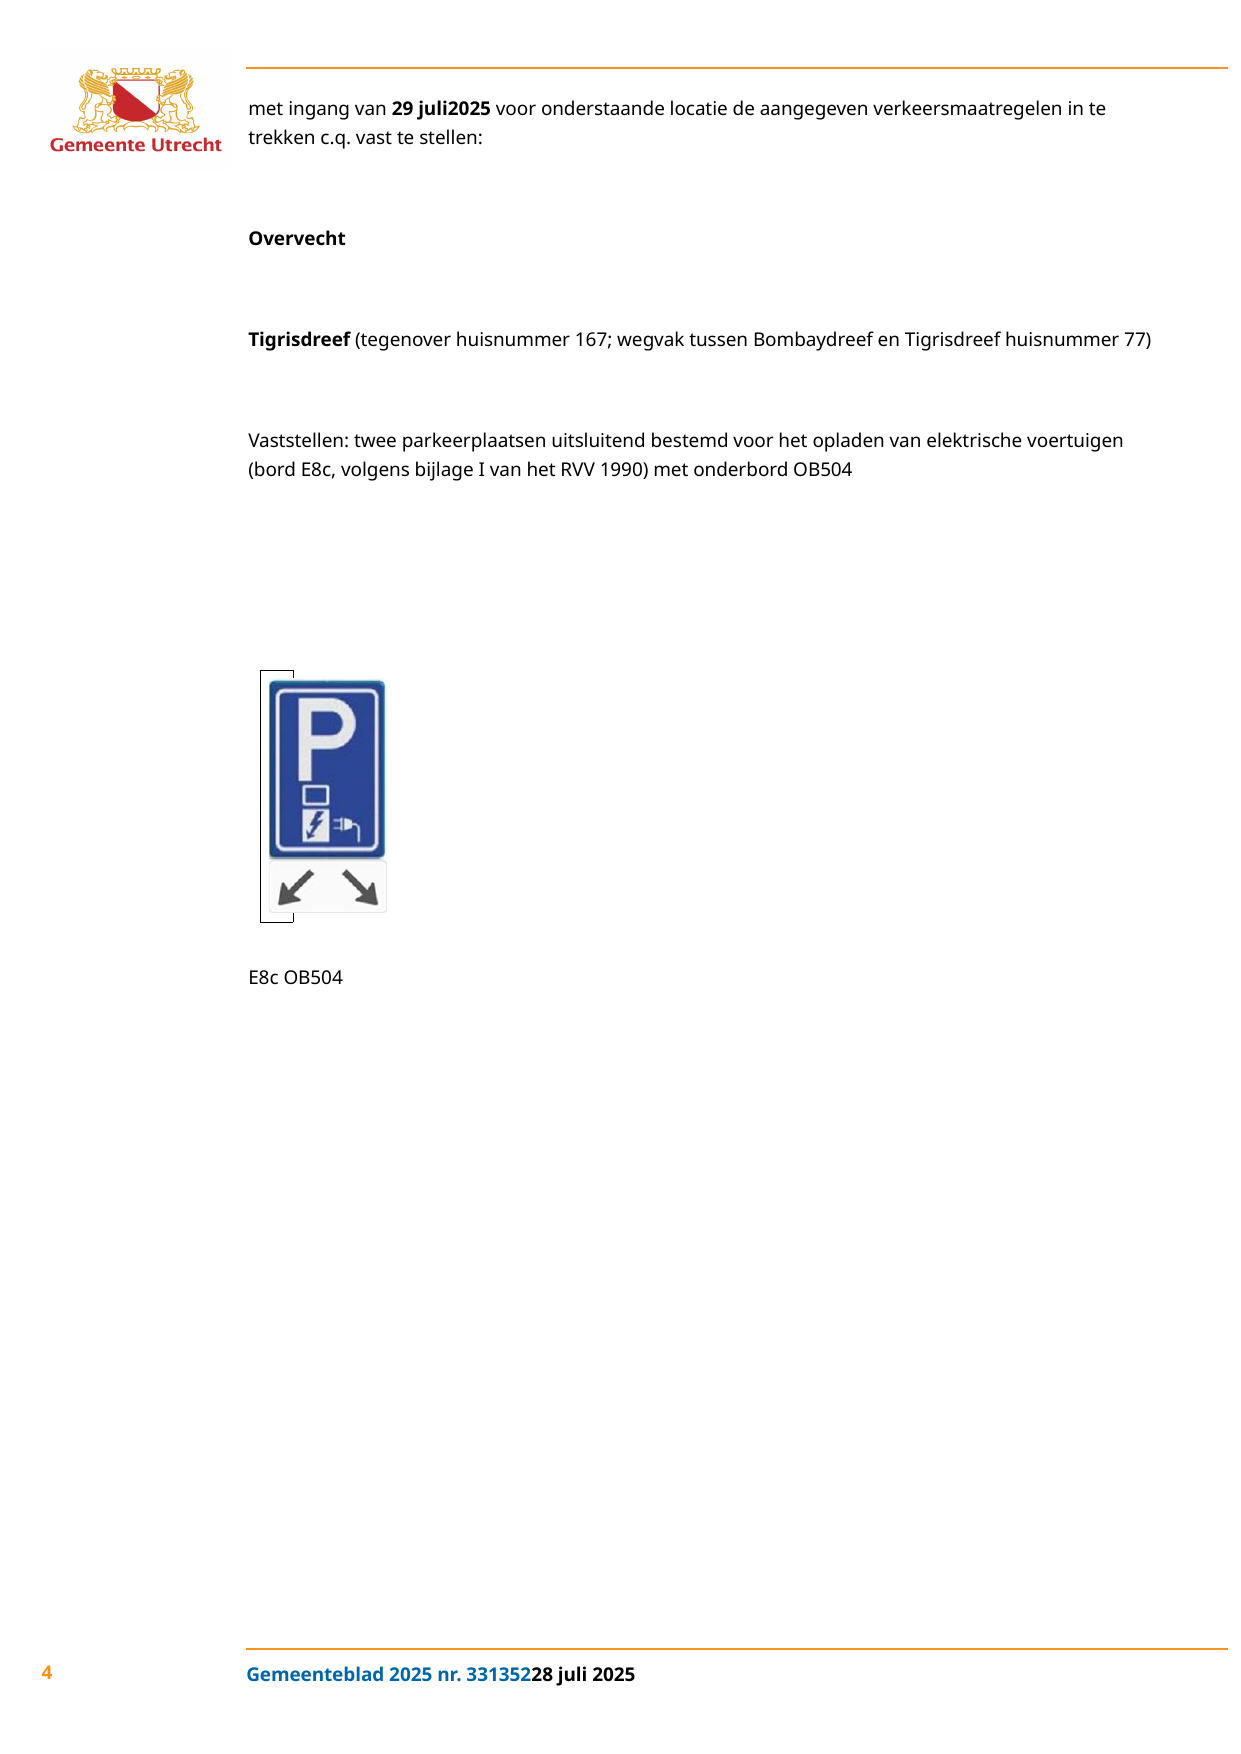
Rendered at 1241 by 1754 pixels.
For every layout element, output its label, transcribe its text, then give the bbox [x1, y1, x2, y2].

text met ingang van 29 juli2025 voor onderstaande locatie de aangegeven verkeersmaatregelen in te trekken c.q. vast te stellen: [248, 95, 1152, 150]
text Vaststellen: twee parkeerplaatsen uitsluitend bestemd voor het opladen van elektrische voertuigen (bord E8c, volgens bijlage I van het RVV 1990) met onderbord OB504 [248, 427, 1152, 482]
text Overvecht [248, 225, 1152, 251]
text Tigrisdreef (tegenover huisnummer 167; wegvak tussen Bombaydreef en Tigrisdreef huisnummer 77) [248, 326, 1152, 352]
picture [41, 47, 231, 172]
text E8c OB504 [248, 964, 1152, 990]
picture [268, 678, 387, 913]
